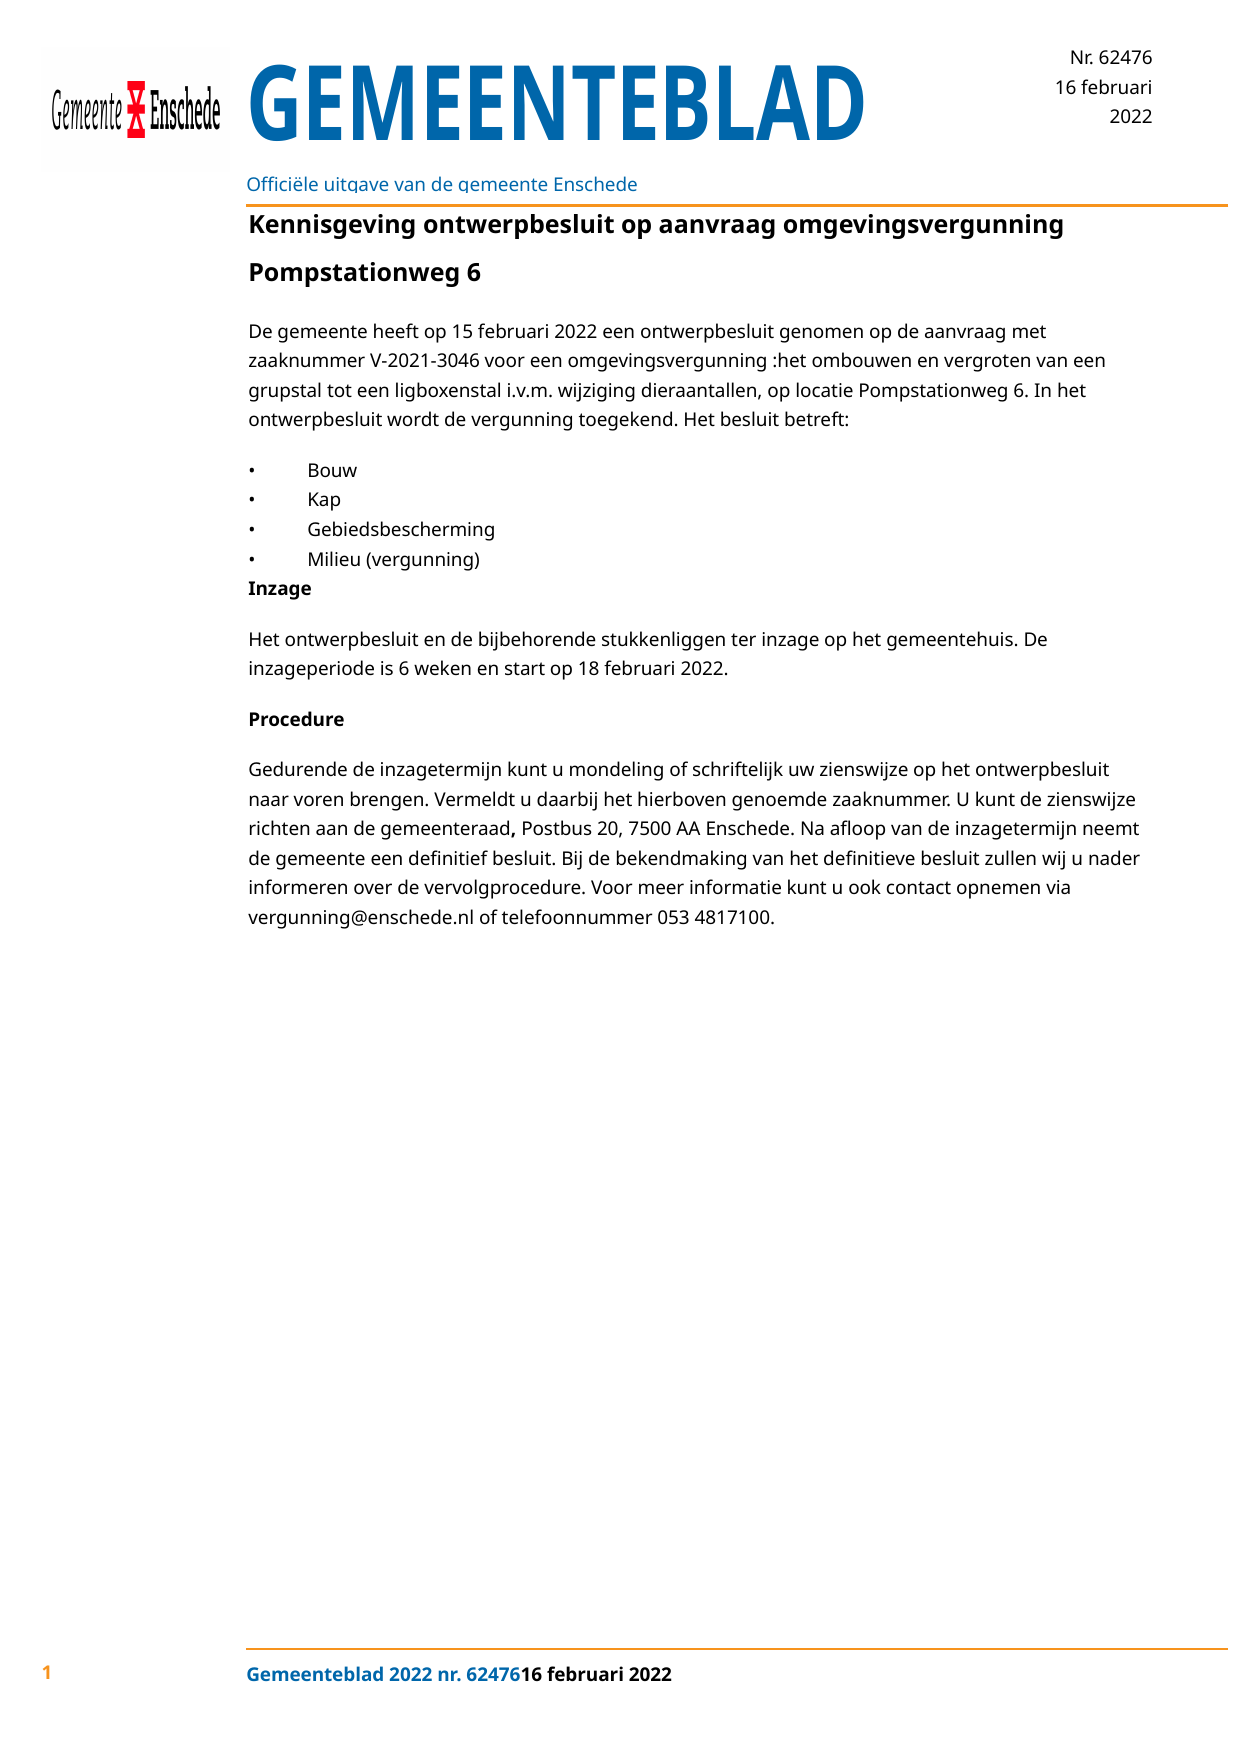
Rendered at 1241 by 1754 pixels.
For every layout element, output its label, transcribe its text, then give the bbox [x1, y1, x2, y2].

list Milieu (vergunning) [248, 546, 1152, 572]
list Kap [248, 487, 1152, 512]
text De gemeente heeft op 15 februari 2022 een ontwerpbesluit genomen op de aanvraag met zaaknummer V-2021-3046 voor een omgevingsvergunning :het ombouwen en vergroten van een grupstal tot een ligboxenstal i.v.m. wijziging dieraantallen, op locatie Pompstationweg 6. In het ontwerpbesluit wordt de vergunning toegekend. Het besluit betreft: [248, 318, 1152, 432]
picture [41, 47, 231, 172]
list Bouw [248, 457, 1152, 483]
text Procedure [248, 706, 1152, 732]
text Inzage [248, 575, 1152, 601]
list Gebiedsbescherming [248, 516, 1152, 542]
text Het ontwerpbesluit en de bijbehorende stukkenliggen ter inzage op het gemeentehuis. De inzageperiode is 6 weken en start op 18 februari 2022. [248, 626, 1152, 681]
text Gedurende de inzagetermijn kunt u mondeling of schriftelijk uw zienswijze op het ontwerpbesluit naar voren brengen. Vermeldt u daarbij het hierboven genoemde zaaknummer. U kunt de zienswijze richten aan de gemeenteraad, Postbus 20, 7500 AA Enschede. Na afloop van de inzagetermijn neemt de gemeente een definitief besluit. Bij de bekendmaking van het definitieve besluit zullen wij u nader informeren over de vervolgprocedure. Voor meer informatie kunt u ook contact opnemen via vergunning@enschede.nl of telefoonnummer 053 4817100. [248, 756, 1152, 930]
text Kennisgeving ontwerpbesluit op aanvraag omgevingsvergunning Pompstationweg 6 [248, 207, 1152, 288]
